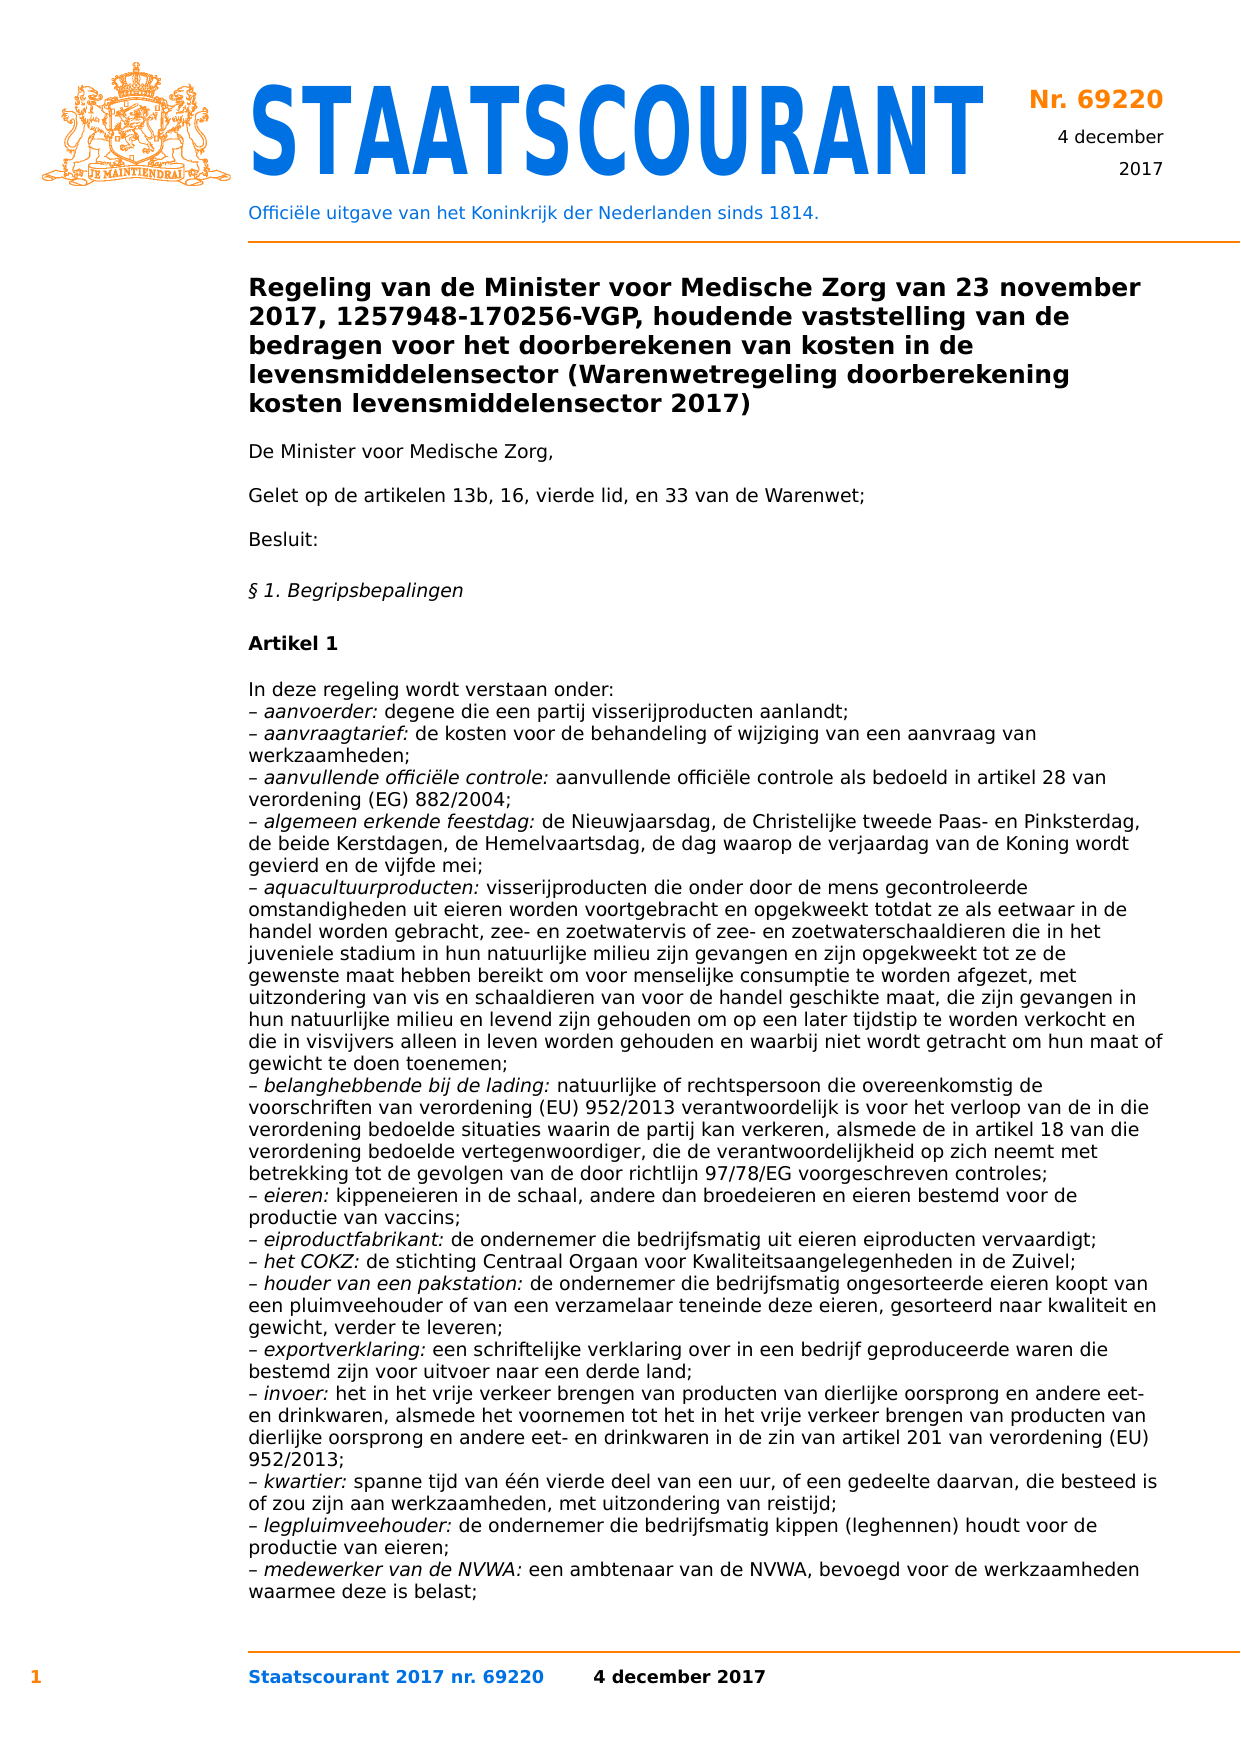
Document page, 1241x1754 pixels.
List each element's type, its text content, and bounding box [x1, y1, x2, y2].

text De Minister voor Medische Zorg, [248, 441, 1163, 463]
text – eiproductfabrikant: de ondernemer die bedrijfsmatig uit eieren eiproducten vervaardigt; [248, 1229, 1163, 1251]
table_cell 4 december [998, 121, 1240, 153]
text – invoer: het in het vrije verkeer brengen van producten van dierlijke oorsprong en andere eet- en drinkwaren, alsmede het voornemen tot het in het vrije verkeer brengen van producten van dierlijke oorsprong en andere eet- en drinkwaren in de zin van artikel 201 van verordening (EU) 952/2013; [248, 1383, 1163, 1471]
text – exportverklaring: een schriftelijke verklaring over in een bedrijf geproduceerde waren die bestemd zijn voor uitvoer naar een derde land; [248, 1339, 1163, 1383]
text – eieren: kippeneieren in de schaal, andere dan broedeieren en eieren bestemd voor de productie van vaccins; [248, 1185, 1163, 1229]
text – het COKZ: de stichting Centraal Orgaan voor Kwaliteitsaangelegenheden in de Zuivel; [248, 1251, 1163, 1273]
text – kwartier: spanne tijd van één vierde deel van een uur, of een gedeelte daarvan, die besteed is of zou zijn aan werkzaamheden, met uitzondering van reistijd; [248, 1471, 1163, 1514]
text – aquacultuurproducten: visserijproducten die onder door de mens gecontroleerde omstandigheden uit eieren worden voortgebracht en opgekweekt totdat ze als eetwaar in de handel worden gebracht, zee- en zoetwatervis of zee- en zoetwaterschaaldieren die in het juveniele stadium in hun natuurlijke milieu zijn gevangen en zijn opgekweekt tot ze de gewenste maat hebben bereikt om voor menselijke consumptie te worden afgezet, met uitzondering van vis en schaaldieren van voor de handel geschikte maat, die zijn gevangen in hun natuurlijke milieu en levend zijn gehouden om op een later tijdstip te worden verkocht en die in visvijvers alleen in leven worden gehouden en waarbij niet wordt getracht om hun maat of gewicht te doen toenemen; [248, 877, 1163, 1075]
text – legpluimveehouder: de ondernemer die bedrijfsmatig kippen (leghennen) houdt voor de productie van eieren; [248, 1514, 1163, 1558]
subtitle § 1. Begripsbepalingen [248, 580, 1163, 602]
text In deze regeling wordt verstaan onder: [248, 679, 1163, 701]
subtitle Artikel 1 [248, 632, 1163, 654]
table_cell Officiële uitgave van het Koninkrijk der Nederlanden sinds 1814. [248, 203, 1240, 241]
table_header Nr. 69220 [998, 62, 1240, 121]
text – aanvoerder: degene die een partij visserijproducten aanlandt; [248, 701, 1163, 723]
table_cell 2017 [998, 153, 1240, 203]
table_header [25, 62, 248, 241]
picture [41, 62, 231, 186]
subtitle Regeling van de Minister voor Medische Zorg van 23 november 2017, 1257948-170256-VGP, houdende vaststelling van de bedragen voor het doorberekenen van kosten in de levensmiddelensector (Warenwetregeling doorberekening kosten levensmiddelensector 2017) [248, 273, 1163, 419]
text Besluit: [248, 528, 1163, 550]
text – aanvraagtarief: de kosten voor de behandeling of wijziging van een aanvraag van werkzaamheden; [248, 723, 1163, 767]
table_header STAATSCOURANT [248, 62, 998, 203]
text – houder van een pakstation: de ondernemer die bedrijfsmatig ongesorteerde eieren koopt van een pluimveehouder of van een verzamelaar teneinde deze eieren, gesorteerd naar kwaliteit en gewicht, verder te leveren; [248, 1273, 1163, 1339]
text – belanghebbende bij de lading: natuurlijke of rechtspersoon die overeenkomstig de voorschriften van verordening (EU) 952/2013 verantwoordelijk is voor het verloop van de in die verordening bedoelde situaties waarin de partij kan verkeren, alsmede de in artikel 18 van die verordening bedoelde vertegenwoordiger, die de verantwoordelijkheid op zich neemt met betrekking tot de gevolgen van de door richtlijn 97/78/EG voorgeschreven controles; [248, 1075, 1163, 1185]
text Gelet op de artikelen 13b, 16, vierde lid, en 33 van de Warenwet; [248, 484, 1163, 507]
text – medewerker van de NVWA: een ambtenaar van de NVWA, bevoegd voor de werkzaamheden waarmee deze is belast; [248, 1558, 1163, 1602]
text – aanvullende officiële controle: aanvullende officiële controle als bedoeld in artikel 28 van verordening (EG) 882/2004; [248, 767, 1163, 811]
text – algemeen erkende feestdag: de Nieuwjaarsdag, de Christelijke tweede Paas- en Pinksterdag, de beide Kerstdagen, de Hemelvaartsdag, de dag waarop de verjaardag van de Koning wordt gevierd en de vijfde mei; [248, 811, 1163, 877]
